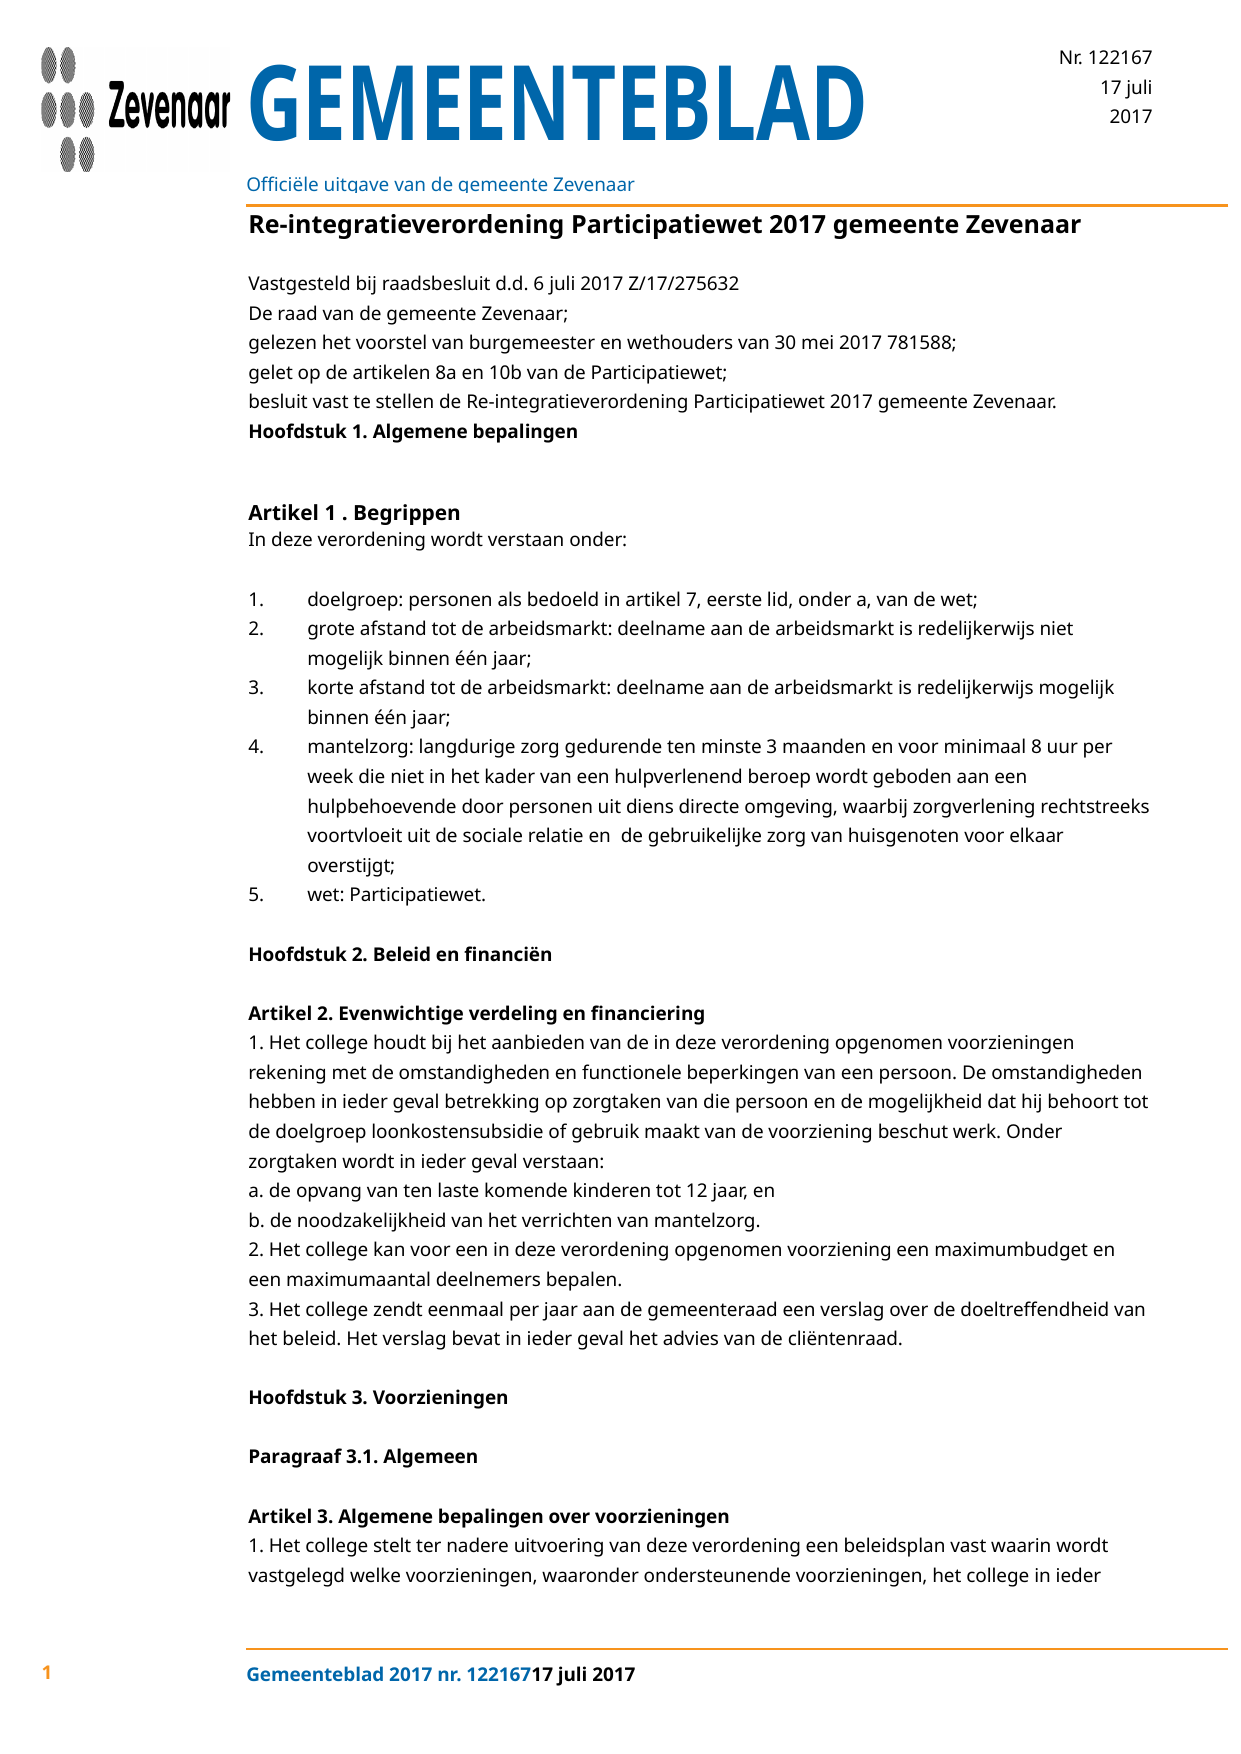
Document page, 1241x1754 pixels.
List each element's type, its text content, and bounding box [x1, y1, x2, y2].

text Hoofdstuk 3. Voorzieningen [248, 1384, 1152, 1410]
text Re-integratieverordening Participatiewet 2017 gemeente Zevenaar [248, 207, 1152, 241]
text Artikel 1 . Begrippen [248, 498, 1152, 527]
text Artikel 2. Evenwichtige verdeling en financiering [248, 1000, 1152, 1026]
text Artikel 3. Algemene bepalingen over voorzieningen [248, 1503, 1152, 1529]
text Hoofdstuk 2. Beleid en financiën [248, 941, 1152, 967]
text Hoofdstuk 1. Algemene bepalingen [248, 418, 1152, 444]
text 3. Het college zendt eenmaal per jaar aan de gemeenteraad een verslag over de doeltreffendheid van het beleid. Het verslag bevat in ieder geval het advies van de cliëntenraad. [248, 1296, 1152, 1351]
list korte afstand tot de arbeidsmarkt: deelname aan de arbeidsmarkt is redelijkerwijs mogelijk binnen één jaar; [248, 674, 1152, 730]
text 1. Het college houdt bij het aanbieden van de in deze verordening opgenomen voorzieningen rekening met de omstandigheden en functionele beperkingen van een persoon. De omstandigheden hebben in ieder geval betrekking op zorgtaken van die persoon en de mogelijkheid dat hij behoort tot de doelgroep loonkostensubsidie of gebruik maakt van de voorziening beschut werk. Onder zorgtaken wordt in ieder geval verstaan: [248, 1029, 1152, 1174]
text De raad van de gemeente Zevenaar; [248, 300, 1152, 326]
list mantelzorg: langdurige zorg gedurende ten minste 3 maanden en voor minimaal 8 uur per week die niet in het kader van een hulpverlenend beroep wordt geboden aan een hulpbehoevende door personen uit diens directe omgeving, waarbij zorgverlening rechtstreeks voortvloeit uit de sociale relatie en de gebruikelijke zorg van huisgenoten voor elkaar overstijgt; [248, 734, 1152, 878]
list doelgroep: personen als bedoeld in artikel 7, eerste lid, onder a, van de wet; [248, 586, 1152, 612]
text Vastgesteld bij raadsbesluit d.d. 6 juli 2017 Z/17/275632 [248, 270, 1152, 296]
text 1. Het college stelt ter nadere uitvoering van deze verordening een beleidsplan vast waarin wordt vastgelegd welke voorzieningen, waaronder ondersteunende voorzieningen, het college in ieder [248, 1532, 1152, 1588]
picture [41, 47, 231, 172]
text a. de opvang van ten laste komende kinderen tot 12 jaar, en [248, 1177, 1152, 1203]
text 2. Het college kan voor een in deze verordening opgenomen voorziening een maximumbudget en een maximumaantal deelnemers bepalen. [248, 1237, 1152, 1292]
text b. de noodzakelijkheid van het verrichten van mantelzorg. [248, 1207, 1152, 1233]
text Paragraaf 3.1. Algemeen [248, 1444, 1152, 1469]
list wet: Participatiewet. [248, 882, 1152, 907]
text besluit vast te stellen de Re-integratieverordening Participatiewet 2017 gemeente Zevenaar. [248, 389, 1152, 414]
text In deze verordening wordt verstaan onder: [248, 527, 1152, 552]
list grote afstand tot de arbeidsmarkt: deelname aan de arbeidsmarkt is redelijkerwijs niet mogelijk binnen één jaar; [248, 615, 1152, 671]
text gelezen het voorstel van burgemeester en wethouders van 30 mei 2017 781588; [248, 329, 1152, 355]
text gelet op de artikelen 8a en 10b van de Participatiewet; [248, 359, 1152, 385]
